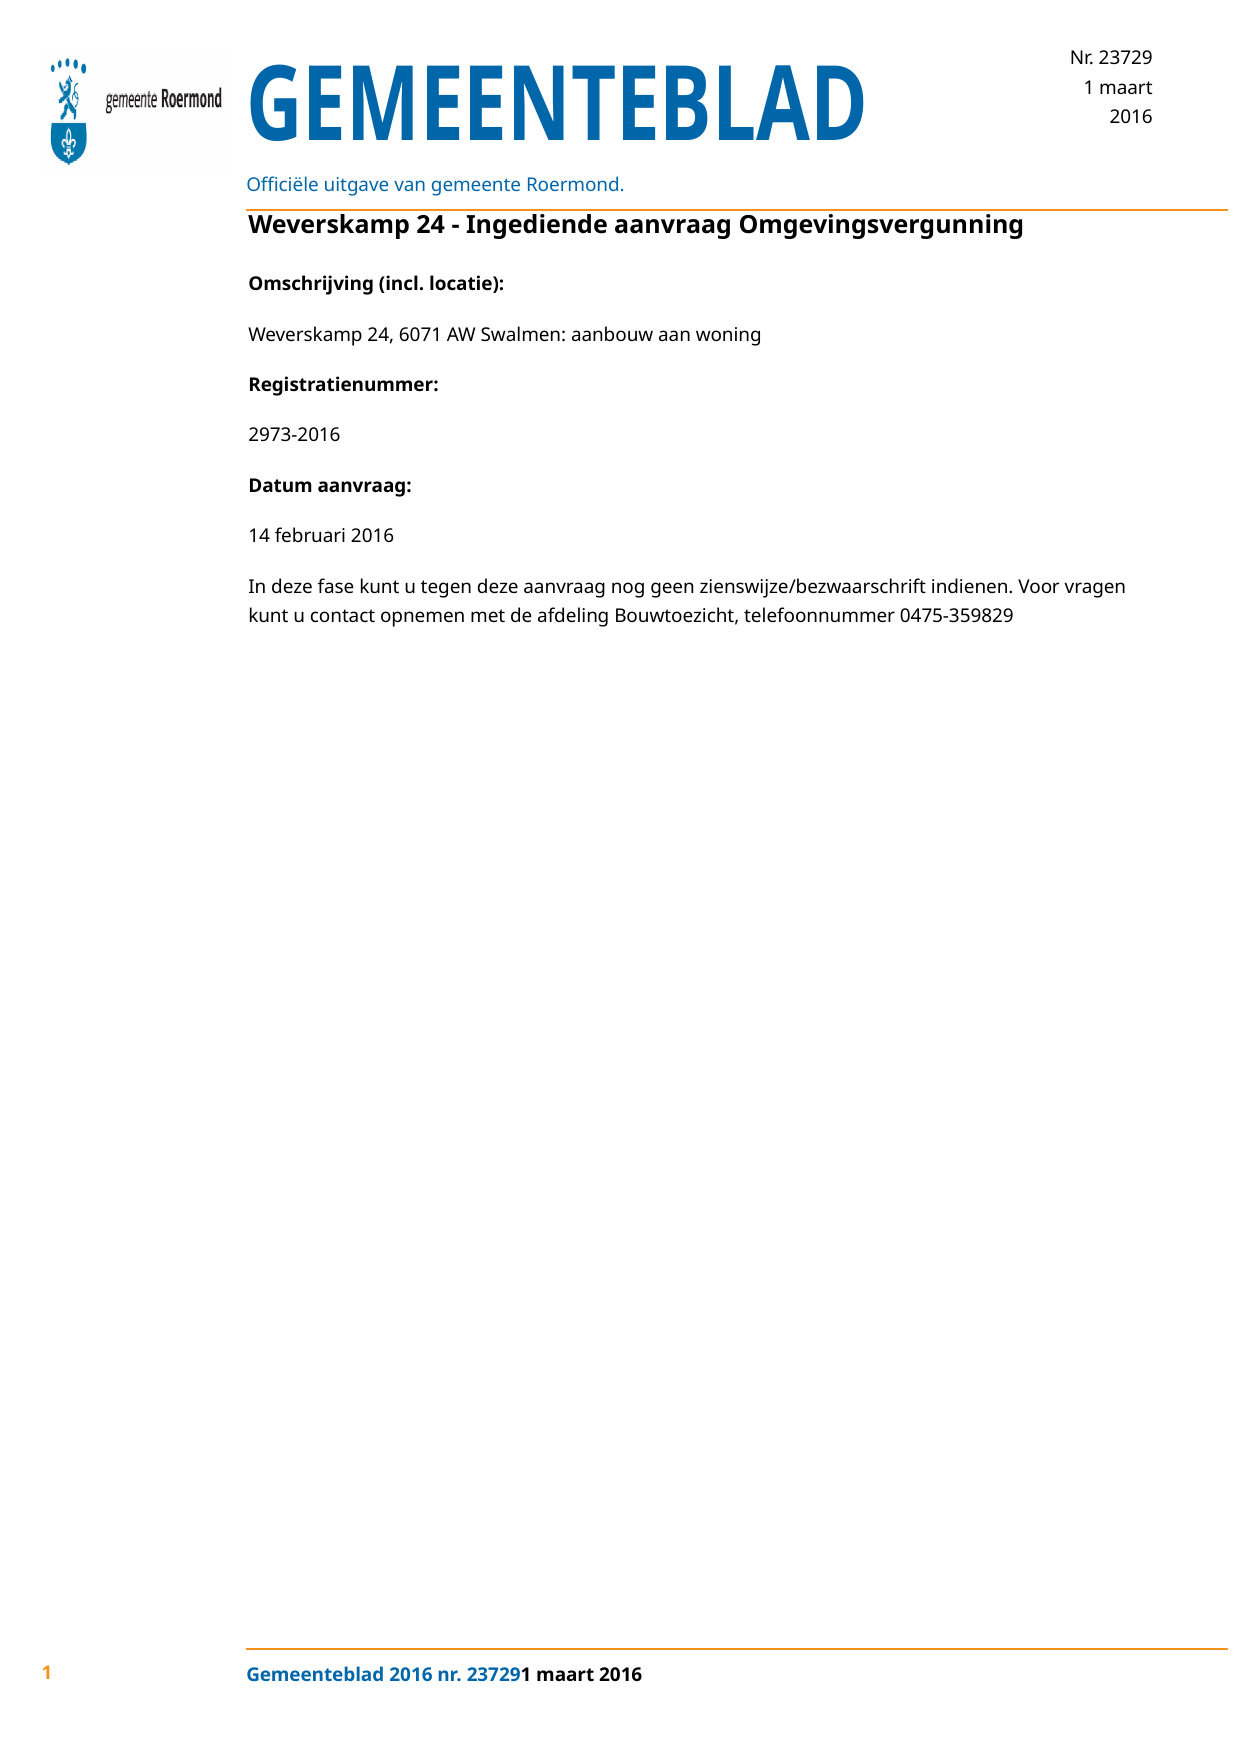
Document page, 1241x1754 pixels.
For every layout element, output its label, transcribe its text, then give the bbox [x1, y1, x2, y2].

text In deze fase kunt u tegen deze aanvraag nog geen zienswijze/bezwaarschrift indienen. Voor vragen kunt u contact opnemen met de afdeling Bouwtoezicht, telefoonnummer 0475-359829 [248, 573, 1152, 628]
text Omschrijving (incl. locatie): [248, 270, 1152, 296]
text 14 februari 2016 [248, 522, 1152, 548]
text Weverskamp 24 - Ingediende aanvraag Omgevingsvergunning [248, 211, 1152, 241]
text Weverskamp 24, 6071 AW Swalmen: aanbouw aan woning [248, 321, 1152, 346]
text 2973-2016 [248, 422, 1152, 447]
text Datum aanvraag: [248, 472, 1152, 498]
picture [41, 47, 231, 172]
text Registratienummer: [248, 371, 1152, 397]
